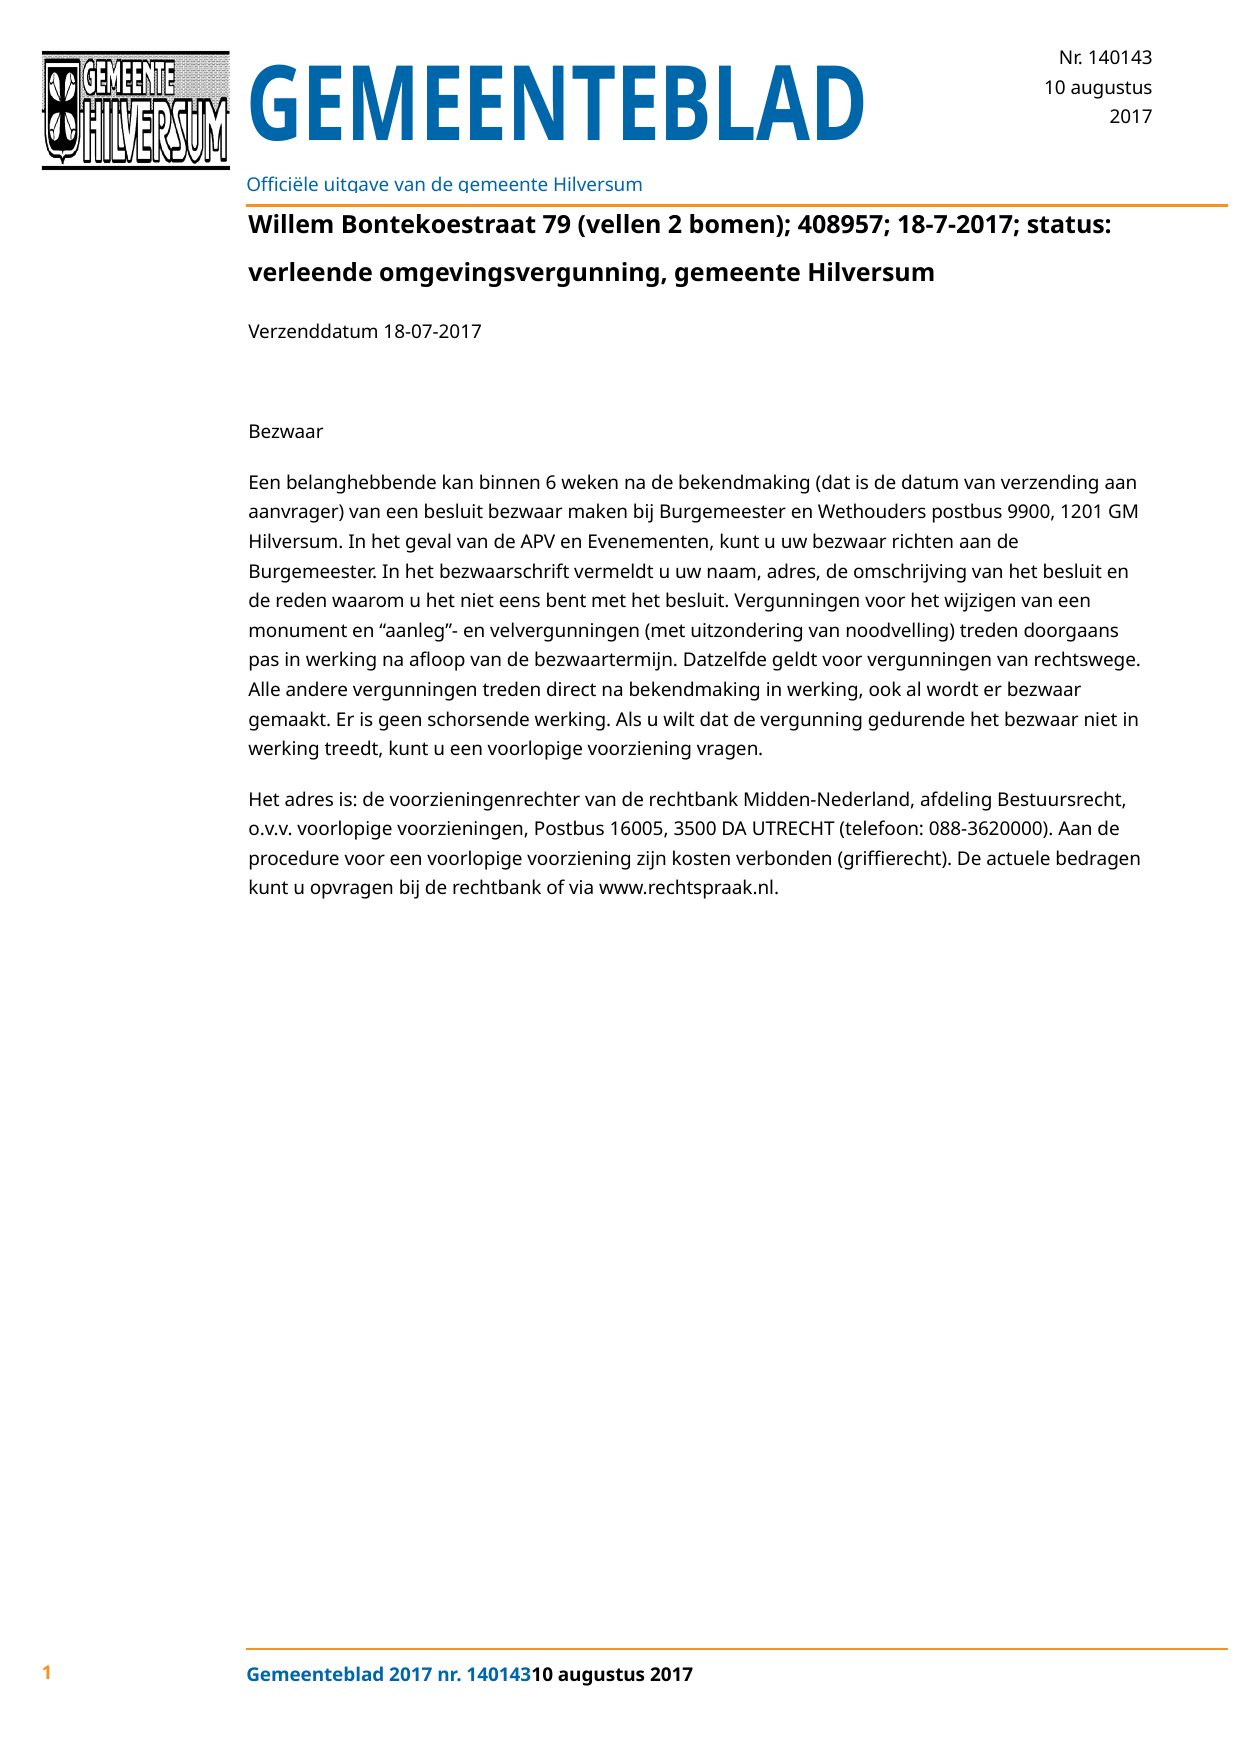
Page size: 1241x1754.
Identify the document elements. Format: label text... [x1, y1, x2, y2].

picture [41, 47, 231, 172]
text Verzenddatum 18-07-2017 [248, 318, 1152, 344]
text Willem Bontekoestraat 79 (vellen 2 bomen); 408957; 18-7-2017; status: verleende omgevingsvergunning, gemeente Hilversum [248, 207, 1152, 288]
text Het adres is: de voorzieningenrechter van de rechtbank Midden-Nederland, afdeling Bestuursrecht, o.v.v. voorlopige voorzieningen, Postbus 16005, 3500 DA UTRECHT (telefoon: 088-3620000). Aan de procedure voor een voorlopige voorziening zijn kosten verbonden (griffierecht). De actuele bedragen kunt u opvragen bij de rechtbank of via www.rechtspraak.nl. [248, 786, 1152, 900]
text Bezwaar [248, 419, 1152, 444]
text Een belanghebbende kan binnen 6 weken na de bekendmaking (dat is de datum van verzending aan aanvrager) van een besluit bezwaar maken bij Burgemeester en Wethouders postbus 9900, 1201 GM Hilversum. In het geval van de APV en Evenementen, kunt u uw bezwaar richten aan de Burgemeester. In het bezwaarschrift vermeldt u uw naam, adres, de omschrijving van het besluit en de reden waarom u het niet eens bent met het besluit. Vergunningen voor het wijzigen van een monument en “aanleg”- en velvergunningen (met uitzondering van noodvelling) treden doorgaans pas in werking na afloop van de bezwaartermijn. Datzelfde geldt voor vergunningen van rechtswege. Alle andere vergunningen treden direct na bekendmaking in werking, ook al wordt er bezwaar gemaakt. Er is geen schorsende werking. Als u wilt dat de vergunning gedurende het bezwaar niet in werking treedt, kunt u een voorlopige voorziening vragen. [248, 469, 1152, 761]
